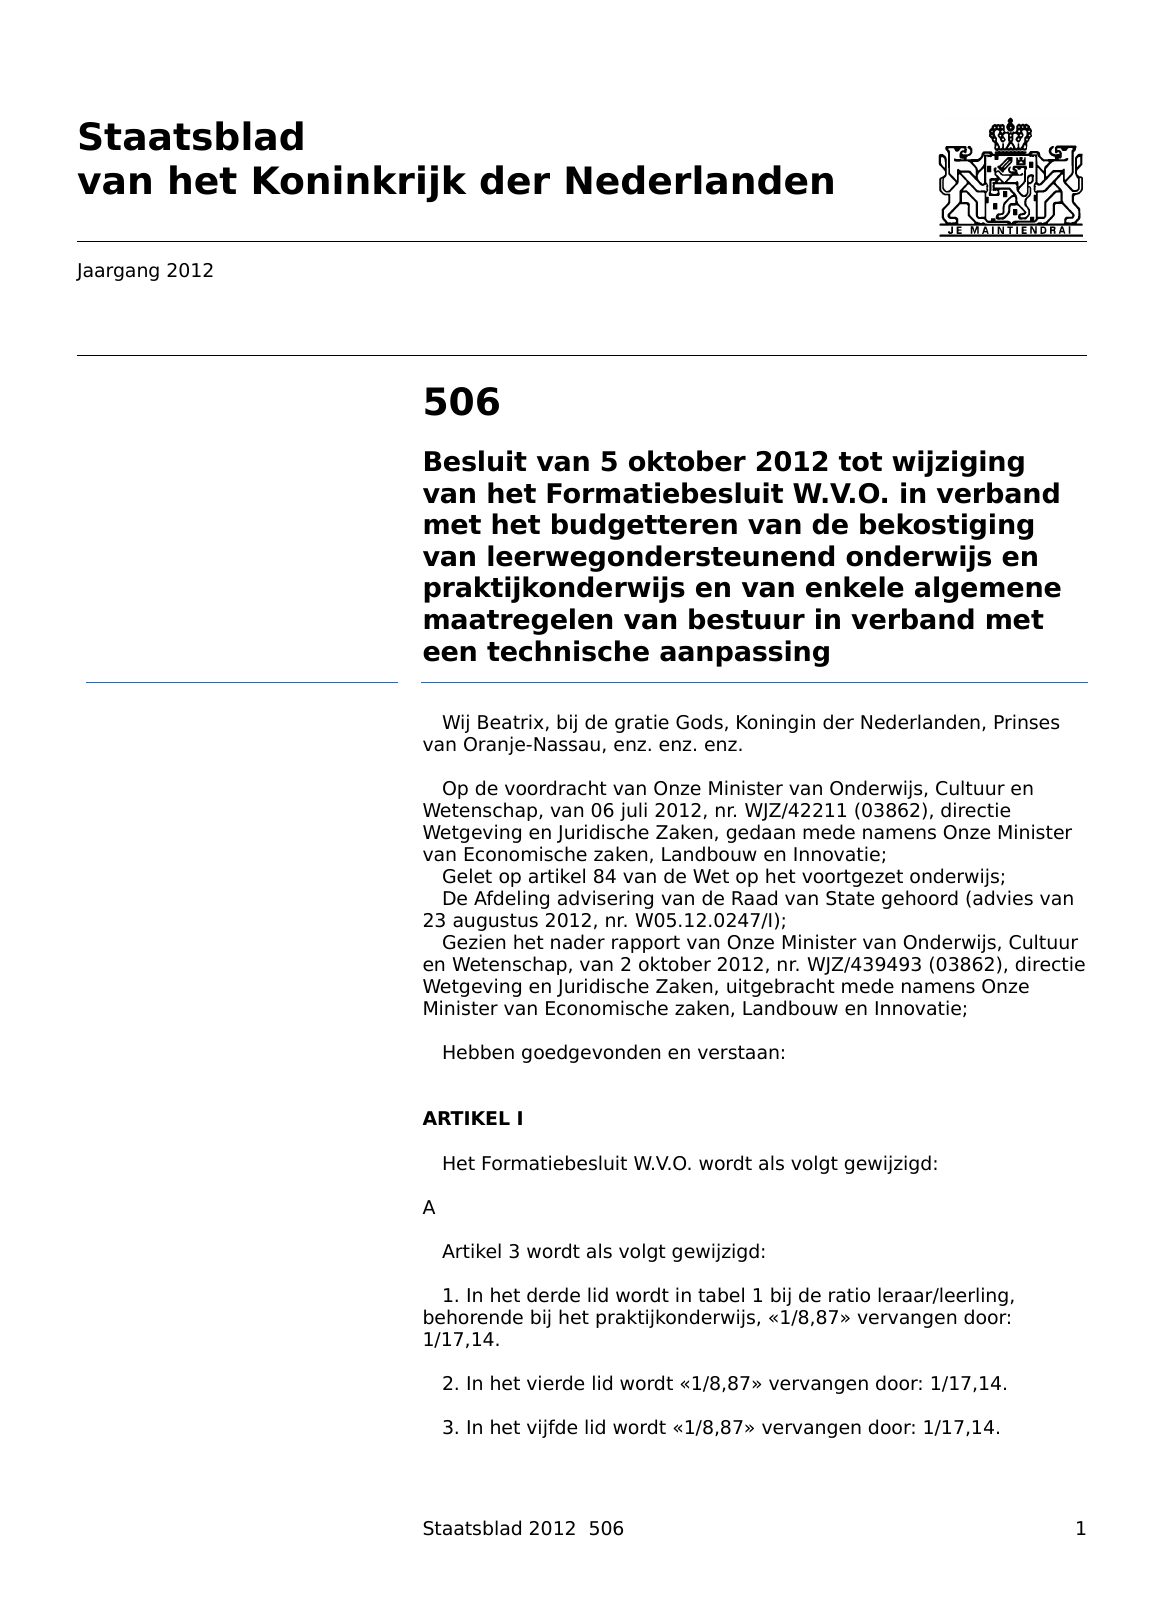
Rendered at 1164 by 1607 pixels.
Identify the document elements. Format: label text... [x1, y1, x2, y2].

text 1. In het derde lid wordt in tabel 1 bij de ratio leraar/leerling, behorende bij het praktijkonderwijs, «1/8,87» vervangen door: 1/17,14. [422, 1285, 1087, 1351]
text Artikel 3 wordt als volgt gewijzigd: [422, 1241, 1087, 1263]
text Het Formatiebesluit W.V.O. wordt als volgt gewijzigd: [422, 1152, 1087, 1174]
table_header Staatsblad van het Koninkrijk der Nederlanden [77, 100, 886, 241]
text Wij Beatrix, bij de gratie Gods, Koningin der Nederlanden, Prinses van Oranje-Nassau, enz. enz. enz. [422, 712, 1087, 756]
text Hebben goedgevonden en verstaan: [422, 1042, 1087, 1064]
picture [936, 115, 1087, 240]
text Besluit van 5 oktober 2012 tot wijziging van het Formatiebesluit W.V.O. in verband met het budgetteren van de bekostiging van leerwegondersteunend onderwijs en praktijkonderwijs en van enkele algemene maatregelen van bestuur in verband met een technische aanpassing [422, 447, 1087, 667]
text Op de voordracht van Onze Minister van Onderwijs, Cultuur en Wetenschap, van 06 juli 2012, nr. WJZ/42211 (03862), directie Wetgeving en Juridische Zaken, gedaan mede namens Onze Minister van Economische zaken, Landbouw en Innovatie; [422, 778, 1087, 866]
text Gelet op artikel 84 van de Wet op het voortgezet onderwijs; [422, 866, 1087, 888]
text A [422, 1197, 1087, 1219]
text 2. In het vierde lid wordt «1/8,87» vervangen door: 1/17,14. [422, 1373, 1087, 1395]
table_cell Jaargang 2012 [77, 242, 1087, 355]
text 3. In het vijfde lid wordt «1/8,87» vervangen door: 1/17,14. [422, 1417, 1087, 1439]
subtitle ARTIKEL I [422, 1108, 1087, 1130]
text Gezien het nader rapport van Onze Minister van Onderwijs, Cultuur en Wetenschap, van 2 oktober 2012, nr. WJZ/439493 (03862), directie Wetgeving en Juridische Zaken, uitgebracht mede namens Onze Minister van Economische zaken, Landbouw en Innovatie; [422, 932, 1087, 1020]
table_header [886, 100, 1087, 241]
text De Afdeling advisering van de Raad van State gehoord (advies van 23 augustus 2012, nr. W05.12.0247/I); [422, 888, 1087, 932]
subtitle 506 [422, 381, 1087, 424]
